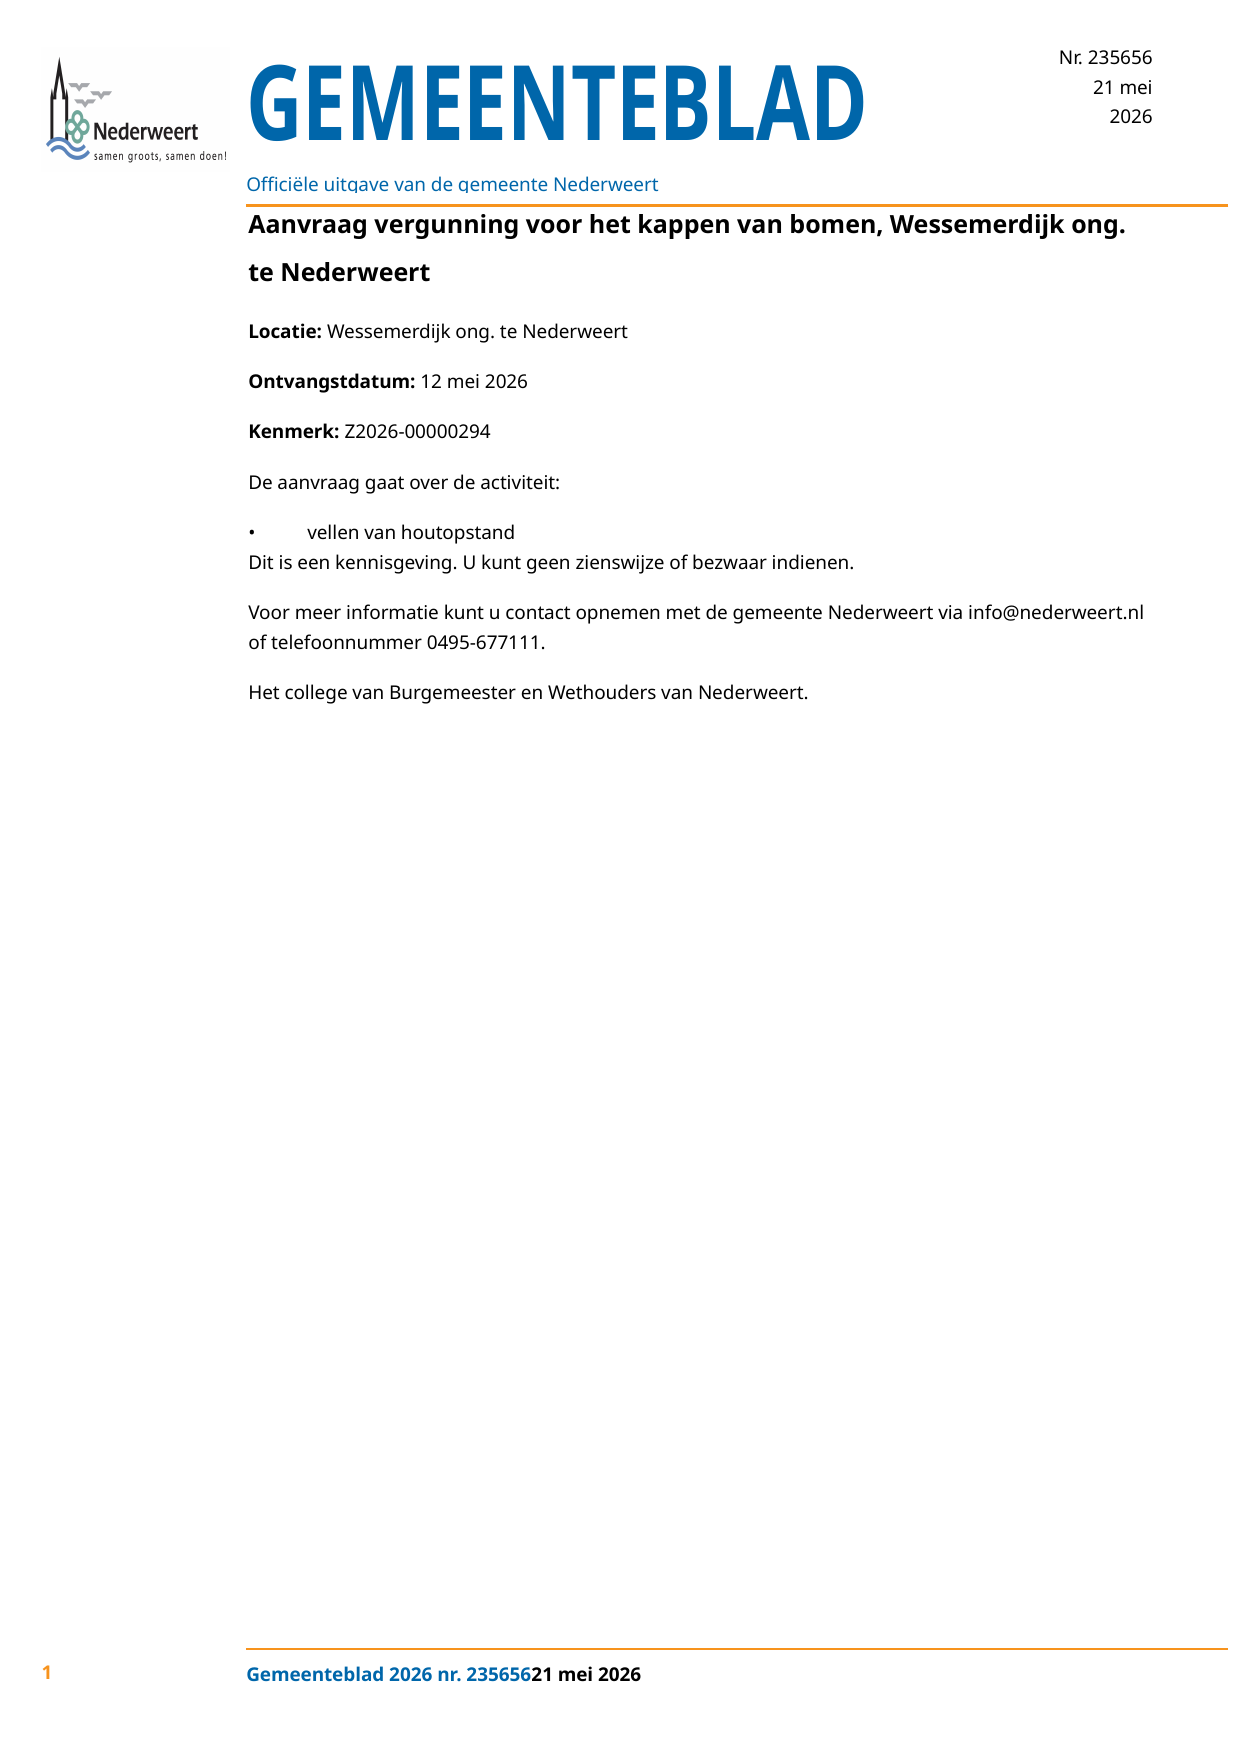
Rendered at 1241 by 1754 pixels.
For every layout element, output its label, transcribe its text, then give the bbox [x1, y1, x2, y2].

text Dit is een kennisgeving. U kunt geen zienswijze of bezwaar indienen. [248, 549, 1152, 575]
text Aanvraag vergunning voor het kappen van bomen, Wessemerdijk ong. te Nederweert [248, 207, 1152, 288]
text Ontvangstdatum: 12 mei 2026 [248, 368, 1152, 394]
picture [41, 47, 231, 172]
text De aanvraag gaat over de activiteit: [248, 469, 1152, 495]
text Locatie: Wessemerdijk ong. te Nederweert [248, 318, 1152, 344]
text Het college van Burgemeester en Wethouders van Nederweert. [248, 679, 1152, 705]
list vellen van houtopstand [248, 519, 1152, 545]
text Kenmerk: Z2026-00000294 [248, 419, 1152, 444]
text Voor meer informatie kunt u contact opnemen met de gemeente Nederweert via info@nederweert.nl of telefoonnummer 0495-677111. [248, 599, 1152, 655]
